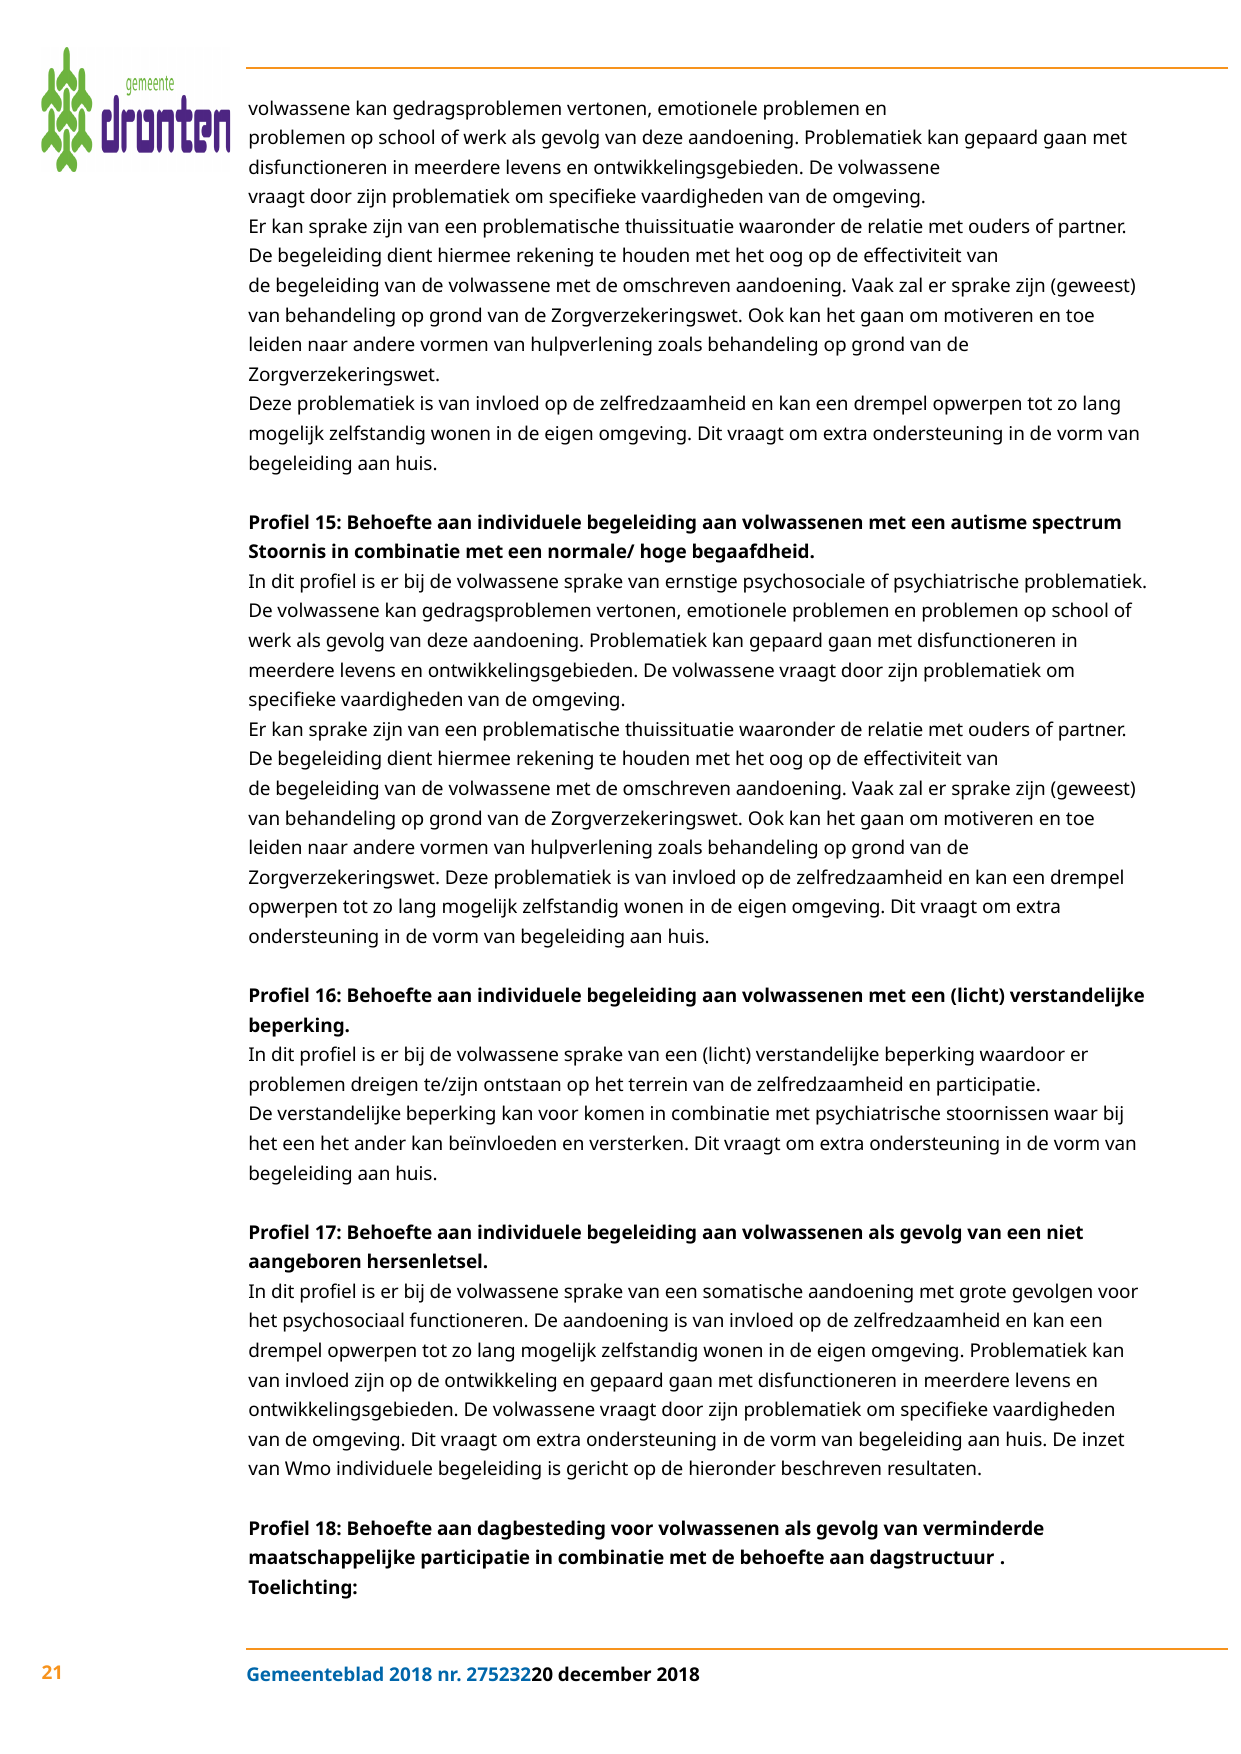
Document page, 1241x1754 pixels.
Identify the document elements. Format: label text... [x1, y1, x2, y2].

text De verstandelijke beperking kan voor komen in combinatie met psychiatrische stoornissen waar bij het een het ander kan beïnvloeden en versterken. Dit vraagt om extra ondersteuning in de vorm van begeleiding aan huis. [248, 1101, 1152, 1186]
text Deze problematiek is van invloed op de zelfredzaamheid en kan een drempel opwerpen tot zo lang mogelijk zelfstandig wonen in de eigen omgeving. Dit vraagt om extra ondersteuning in de vorm van begeleiding aan huis. [248, 391, 1152, 476]
text Er kan sprake zijn van een problematische thuissituatie waaronder de relatie met ouders of partner. De begeleiding dient hiermee rekening te houden met het oog op de effectiviteit van [248, 213, 1152, 268]
text Toelichting: [248, 1574, 1152, 1600]
text Profiel 15: Behoefte aan individuele begeleiding aan volwassenen met een autisme spectrum Stoornis in combinatie met een normale/ hoge begaafdheid. [248, 509, 1152, 564]
text ontwikkelingsgebieden. De volwassene vraagt door zijn problematiek om specifieke vaardigheden van de omgeving. Dit vraagt om extra ondersteuning in de vorm van begeleiding aan huis. De inzet van Wmo individuele begeleiding is gericht op de hieronder beschreven resultaten. [248, 1396, 1152, 1481]
text volwassene kan gedragsproblemen vertonen, emotionele problemen en [248, 95, 1152, 121]
text vraagt door zijn problematiek om specifieke vaardigheden van de omgeving. [248, 183, 1152, 209]
text maatschappelijke participatie in combinatie met de behoefte aan dagstructuur . [248, 1544, 1152, 1570]
text In dit profiel is er bij de volwassene sprake van ernstige psychosociale of psychiatrische problematiek. De volwassene kan gedragsproblemen vertonen, emotionele problemen en problemen op school of werk als gevolg van deze aandoening. Problematiek kan gepaard gaan met disfunctioneren in meerdere levens en ontwikkelingsgebieden. De volwassene vraagt door zijn problematiek om specifieke vaardigheden van de omgeving. [248, 568, 1152, 712]
picture [41, 47, 231, 172]
text Profiel 17: Behoefte aan individuele begeleiding aan volwassenen als gevolg van een niet aangeboren hersenletsel. [248, 1219, 1152, 1274]
text In dit profiel is er bij de volwassene sprake van een (licht) verstandelijke beperking waardoor er problemen dreigen te/zijn ontstaan op het terrein van de zelfredzaamheid en participatie. [248, 1041, 1152, 1097]
text problemen op school of werk als gevolg van deze aandoening. Problematiek kan gepaard gaan met disfunctioneren in meerdere levens en ontwikkelingsgebieden. De volwassene [248, 124, 1152, 180]
text Profiel 16: Behoefte aan individuele begeleiding aan volwassenen met een (licht) verstandelijke beperking. [248, 982, 1152, 1038]
text Er kan sprake zijn van een problematische thuissituatie waaronder de relatie met ouders of partner. De begeleiding dient hiermee rekening te houden met het oog op de effectiviteit van [248, 716, 1152, 771]
text de begeleiding van de volwassene met de omschreven aandoening. Vaak zal er sprake zijn (geweest) van behandeling op grond van de Zorgverzekeringswet. Ook kan het gaan om motiveren en toe leiden naar andere vormen van hulpverlening zoals behandeling op grond van de Zorgverzekeringswet. Deze problematiek is van invloed op de zelfredzaamheid en kan een drempel opwerpen tot zo lang mogelijk zelfstandig wonen in de eigen omgeving. Dit vraagt om extra ondersteuning in de vorm van begeleiding aan huis. [248, 775, 1152, 949]
text de begeleiding van de volwassene met de omschreven aandoening. Vaak zal er sprake zijn (geweest) van behandeling op grond van de Zorgverzekeringswet. Ook kan het gaan om motiveren en toe leiden naar andere vormen van hulpverlening zoals behandeling op grond van de Zorgverzekeringswet. [248, 272, 1152, 387]
text Profiel 18: Behoefte aan dagbesteding voor volwassenen als gevolg van verminderde [248, 1515, 1152, 1541]
text In dit profiel is er bij de volwassene sprake van een somatische aandoening met grote gevolgen voor het psychosociaal functioneren. De aandoening is van invloed op de zelfredzaamheid en kan een drempel opwerpen tot zo lang mogelijk zelfstandig wonen in de eigen omgeving. Problematiek kan van invloed zijn op de ontwikkeling en gepaard gaan met disfunctioneren in meerdere levens en [248, 1278, 1152, 1393]
